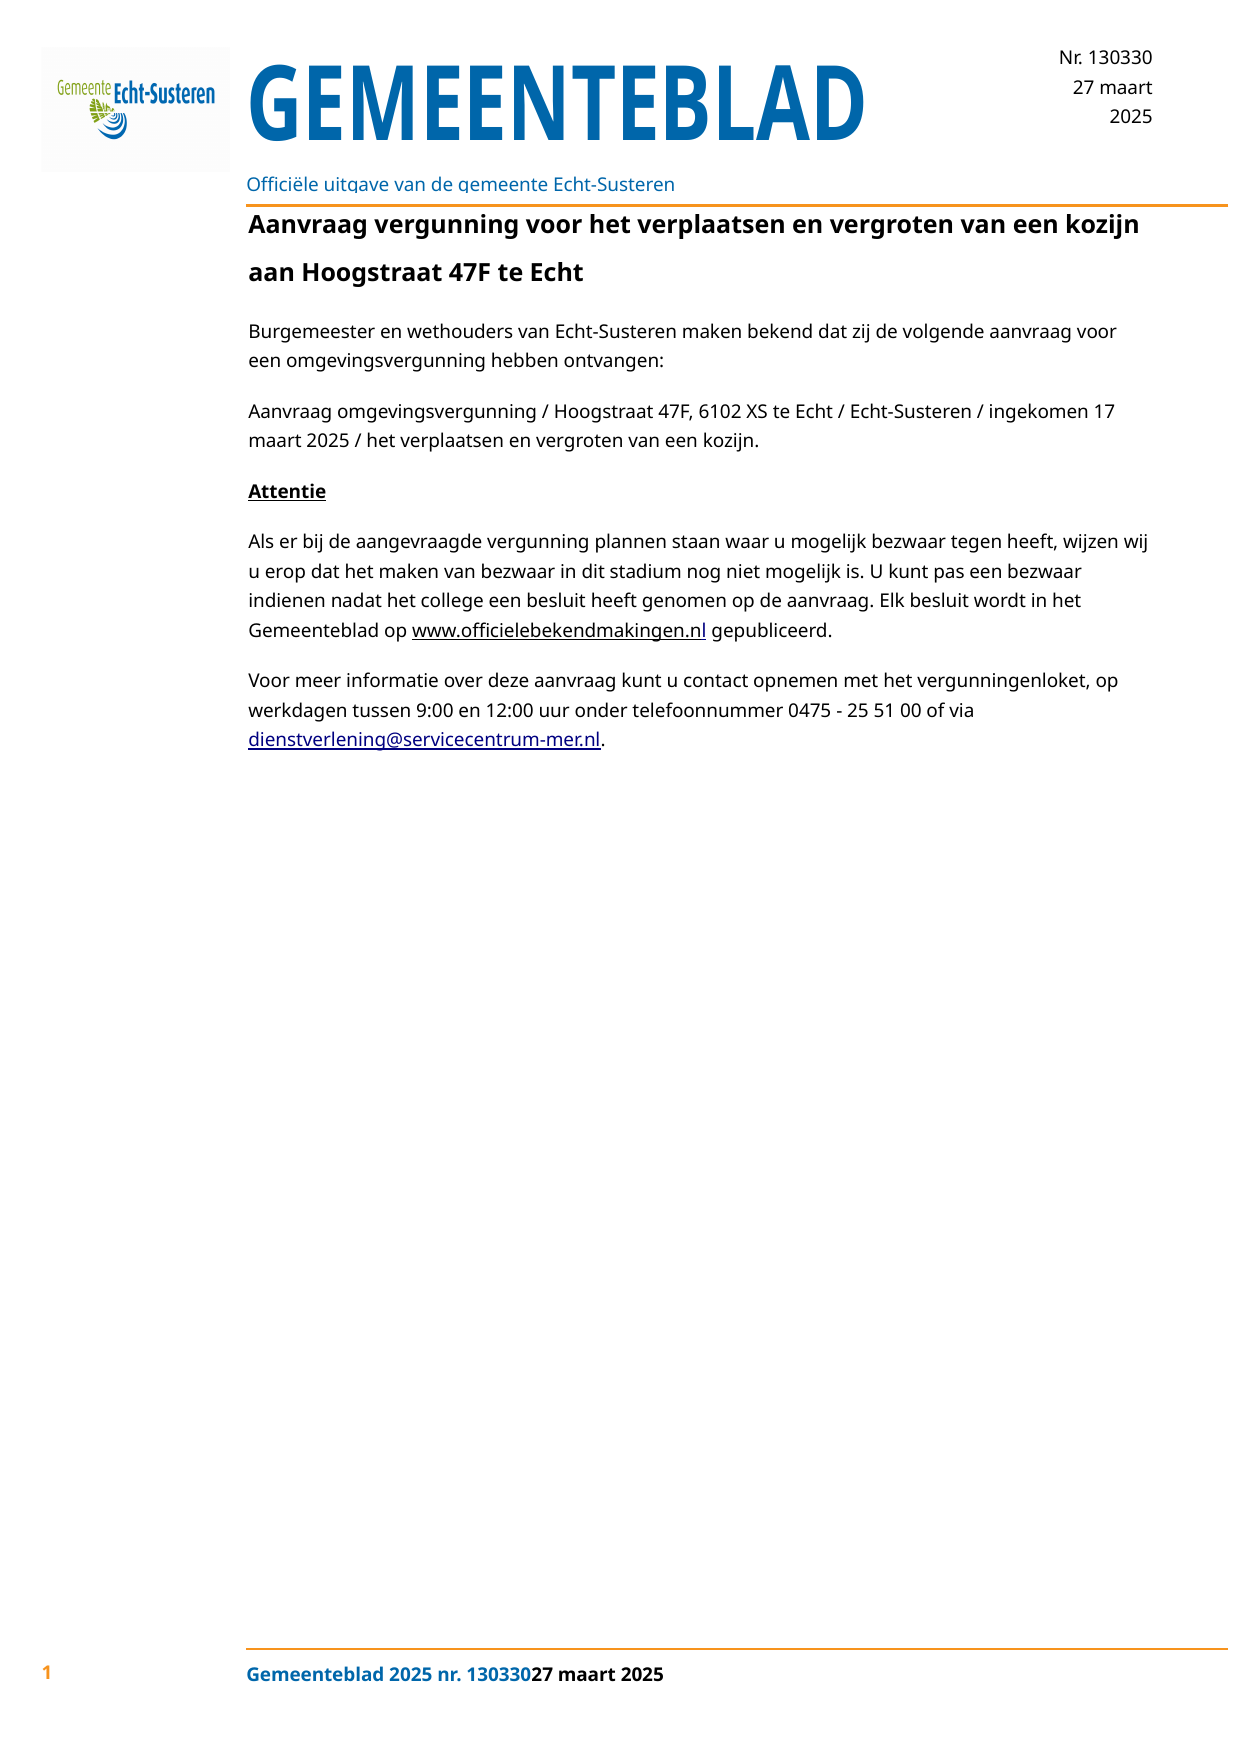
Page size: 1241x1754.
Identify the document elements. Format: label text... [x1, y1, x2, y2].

text Burgemeester en wethouders van Echt-Susteren maken bekend dat zij de volgende aanvraag voor een omgevingsvergunning hebben ontvangen: [248, 318, 1152, 373]
text Aanvraag omgevingsvergunning / Hoogstraat 47F, 6102 XS te Echt / Echt-Susteren / ingekomen 17 maart 2025 / het verplaatsen en vergroten van een kozijn. [248, 398, 1152, 453]
text Attentie [248, 478, 1152, 504]
picture [41, 47, 231, 172]
text Aanvraag vergunning voor het verplaatsen en vergroten van een kozijn aan Hoogstraat 47F te Echt [248, 207, 1152, 288]
text Als er bij de aangevraagde vergunning plannen staan waar u mogelijk bezwaar tegen heeft, wijzen wij u erop dat het maken van bezwaar in dit stadium nog niet mogelijk is. U kunt pas een bezwaar indienen nadat het college een besluit heeft genomen op de aanvraag. Elk besluit wordt in het Gemeenteblad op www.officielebekendmakingen.nl gepubliceerd. [248, 528, 1152, 643]
text Voor meer informatie over deze aanvraag kunt u contact opnemen met het vergunningenloket, op werkdagen tussen 9:00 en 12:00 uur onder telefoonnummer 0475 - 25 51 00 of via dienstverlening@servicecentrum-mer.nl. [248, 667, 1152, 752]
